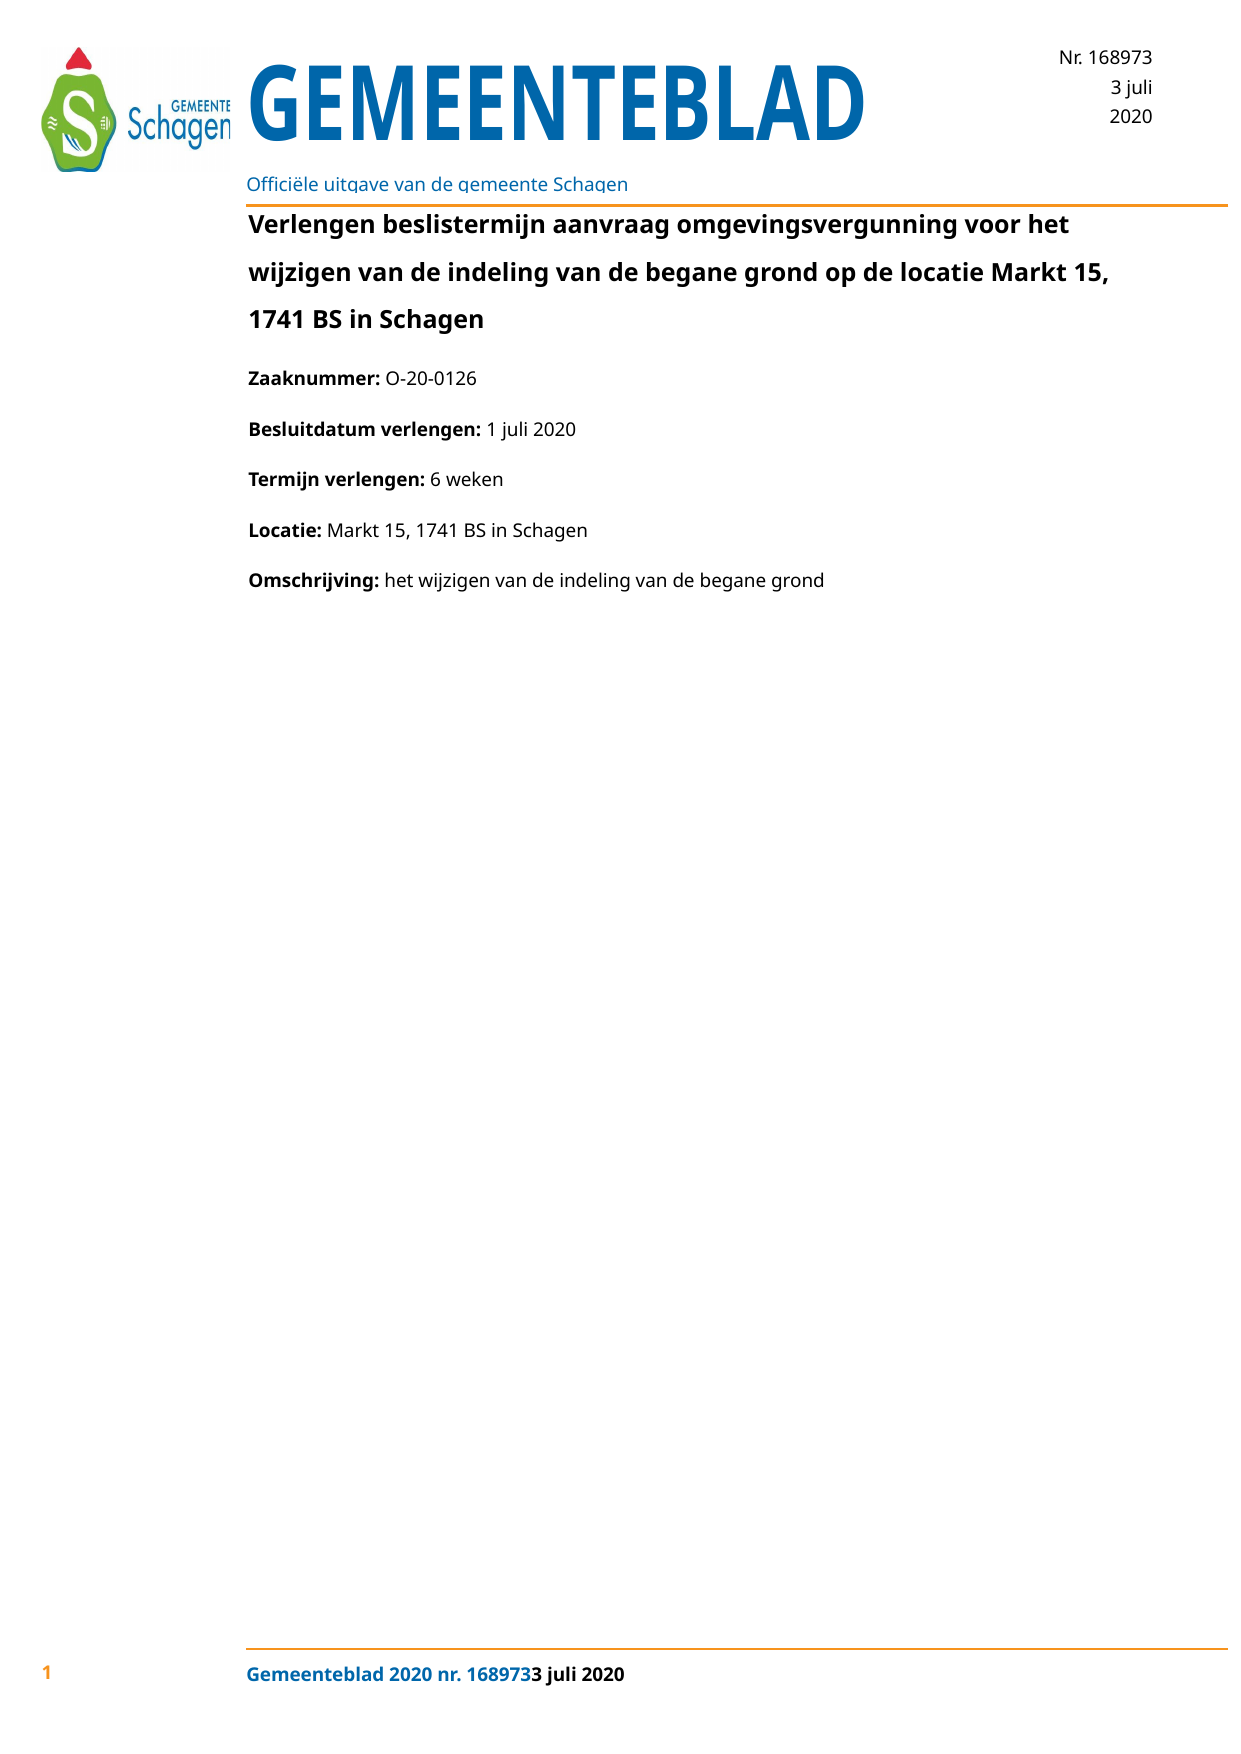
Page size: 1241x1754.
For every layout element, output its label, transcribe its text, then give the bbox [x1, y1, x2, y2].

text Locatie: Markt 15, 1741 BS in Schagen [248, 517, 1152, 542]
text Termijn verlengen: 6 weken [248, 466, 1152, 492]
text Omschrijving: het wijzigen van de indeling van de begane grond [248, 567, 1152, 593]
text Besluitdatum verlengen: 1 juli 2020 [248, 416, 1152, 442]
text Zaaknummer: O-20-0126 [248, 366, 1152, 391]
text Verlengen beslistermijn aanvraag omgevingsvergunning voor het wijzigen van de indeling van de begane grond op de locatie Markt 15, 1741 BS in Schagen [248, 207, 1152, 336]
picture [41, 47, 231, 172]
